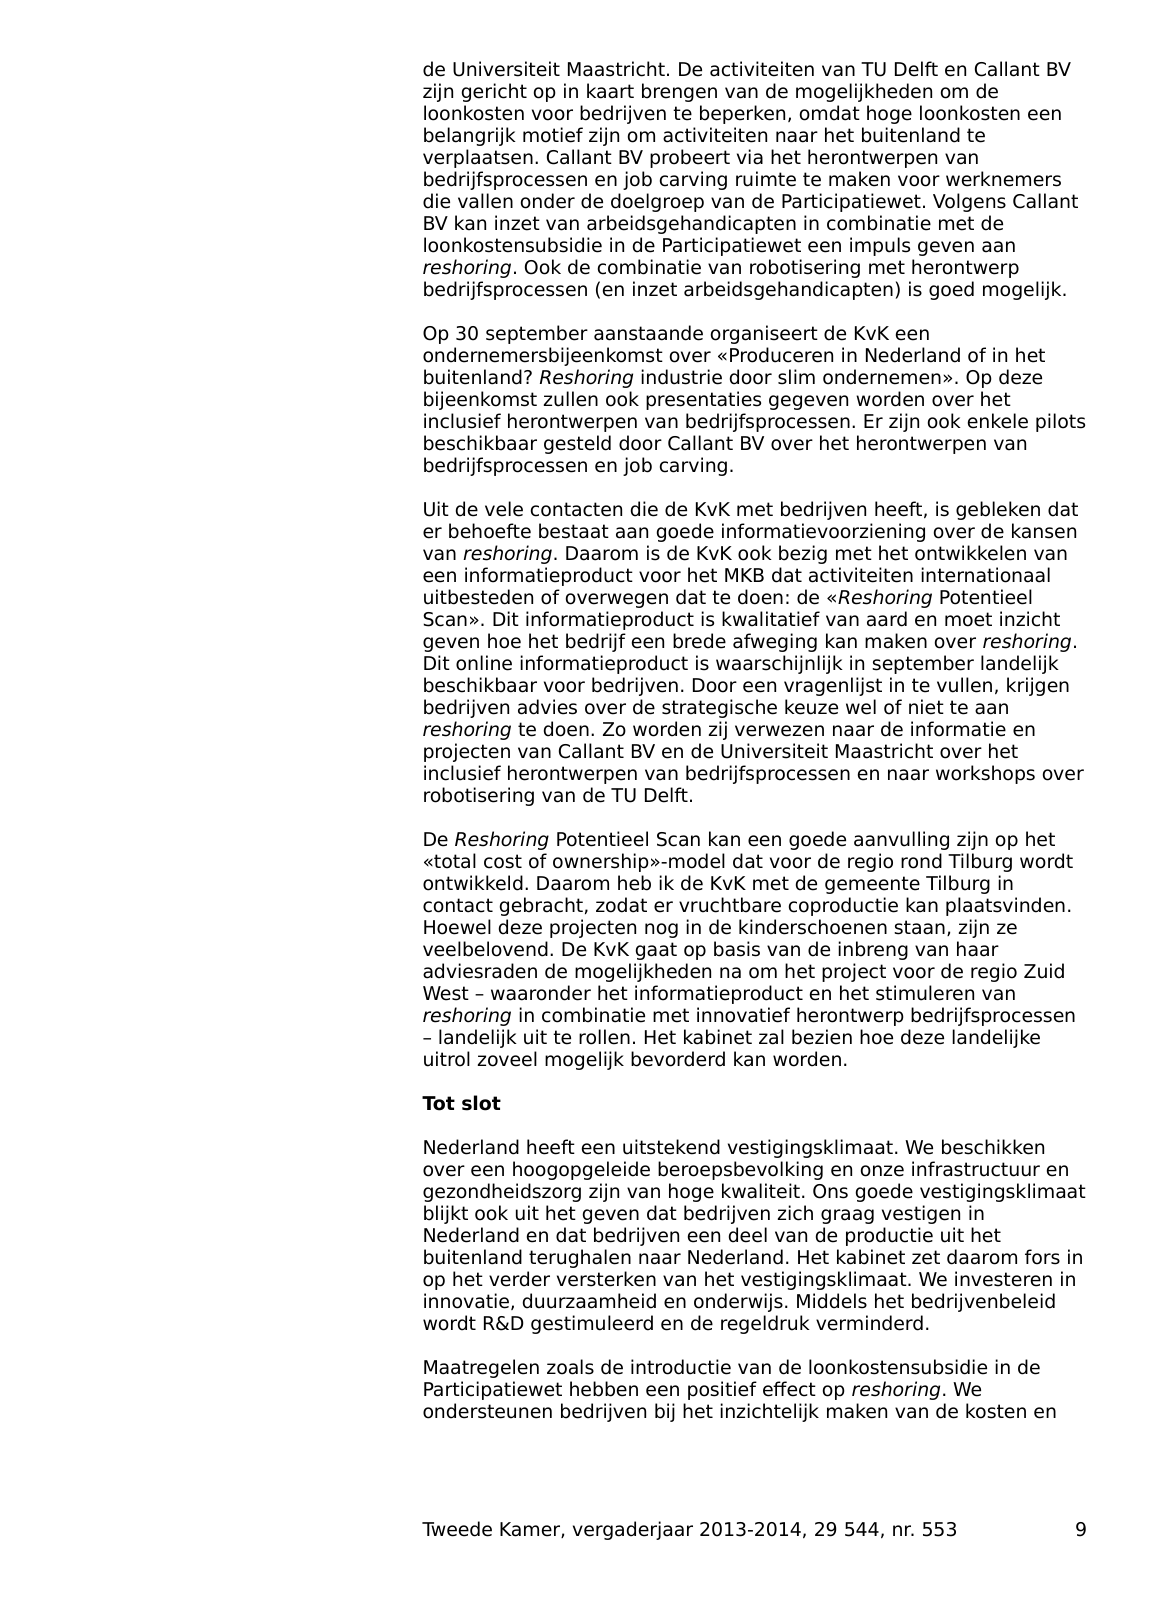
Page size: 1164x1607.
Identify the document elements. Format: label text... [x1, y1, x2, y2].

subtitle Tot slot [422, 1093, 1087, 1115]
text De Reshoring Potentieel Scan kan een goede aanvulling zijn op het «total cost of ownership»-model dat voor de regio rond Tilburg wordt ontwikkeld. Daarom heb ik de KvK met de gemeente Tilburg in contact gebracht, zodat er vruchtbare coproductie kan plaatsvinden. Hoewel deze projecten nog in de kinderschoenen staan, zijn ze veelbelovend. De KvK gaat op basis van de inbreng van haar adviesraden de mogelijkheden na om het project voor de regio Zuid West – waaronder het informatieproduct en het stimuleren van reshoring in combinatie met innovatief herontwerp bedrijfsprocessen – landelijk uit te rollen. Het kabinet zal bezien hoe deze landelijke uitrol zoveel mogelijk bevorderd kan worden. [422, 829, 1087, 1071]
text Maatregelen zoals de introductie van de loonkostensubsidie in de Participatiewet hebben een positief effect op reshoring. We ondersteunen bedrijven bij het inzichtelijk maken van de kosten en [422, 1357, 1087, 1423]
text de Universiteit Maastricht. De activiteiten van TU Delft en Callant BV zijn gericht op in kaart brengen van de mogelijkheden om de loonkosten voor bedrijven te beperken, omdat hoge loonkosten een belangrijk motief zijn om activiteiten naar het buitenland te verplaatsen. Callant BV probeert via het herontwerpen van bedrijfsprocessen en job carving ruimte te maken voor werknemers die vallen onder de doelgroep van de Participatiewet. Volgens Callant BV kan inzet van arbeidsgehandicapten in combinatie met de loonkostensubsidie in de Participatiewet een impuls geven aan reshoring. Ook de combinatie van robotisering met herontwerp bedrijfsprocessen (en inzet arbeidsgehandicapten) is goed mogelijk. [422, 59, 1087, 301]
text Nederland heeft een uitstekend vestigingsklimaat. We beschikken over een hoogopgeleide beroepsbevolking en onze infrastructuur en gezondheidszorg zijn van hoge kwaliteit. Ons goede vestigingsklimaat blijkt ook uit het geven dat bedrijven zich graag vestigen in Nederland en dat bedrijven een deel van de productie uit het buitenland terughalen naar Nederland. Het kabinet zet daarom fors in op het verder versterken van het vestigingsklimaat. We investeren in innovatie, duurzaamheid en onderwijs. Middels het bedrijvenbeleid wordt R&D gestimuleerd en de regeldruk verminderd. [422, 1137, 1087, 1335]
text Uit de vele contacten die de KvK met bedrijven heeft, is gebleken dat er behoefte bestaat aan goede informatievoorziening over de kansen van reshoring. Daarom is de KvK ook bezig met het ontwikkelen van een informatieproduct voor het MKB dat activiteiten internationaal uitbesteden of overwegen dat te doen: de «Reshoring Potentieel Scan». Dit informatieproduct is kwalitatief van aard en moet inzicht geven hoe het bedrijf een brede afweging kan maken over reshoring. Dit online informatieproduct is waarschijnlijk in september landelijk beschikbaar voor bedrijven. Door een vragenlijst in te vullen, krijgen bedrijven advies over de strategische keuze wel of niet te aan reshoring te doen. Zo worden zij verwezen naar de informatie en projecten van Callant BV en de Universiteit Maastricht over het inclusief herontwerpen van bedrijfsprocessen en naar workshops over robotisering van de TU Delft. [422, 499, 1087, 807]
text Op 30 september aanstaande organiseert de KvK een ondernemersbijeenkomst over «Produceren in Nederland of in het buitenland? Reshoring industrie door slim ondernemen». Op deze bijeenkomst zullen ook presentaties gegeven worden over het inclusief herontwerpen van bedrijfsprocessen. Er zijn ook enkele pilots beschikbaar gesteld door Callant BV over het herontwerpen van bedrijfsprocessen en job carving. [422, 323, 1087, 477]
